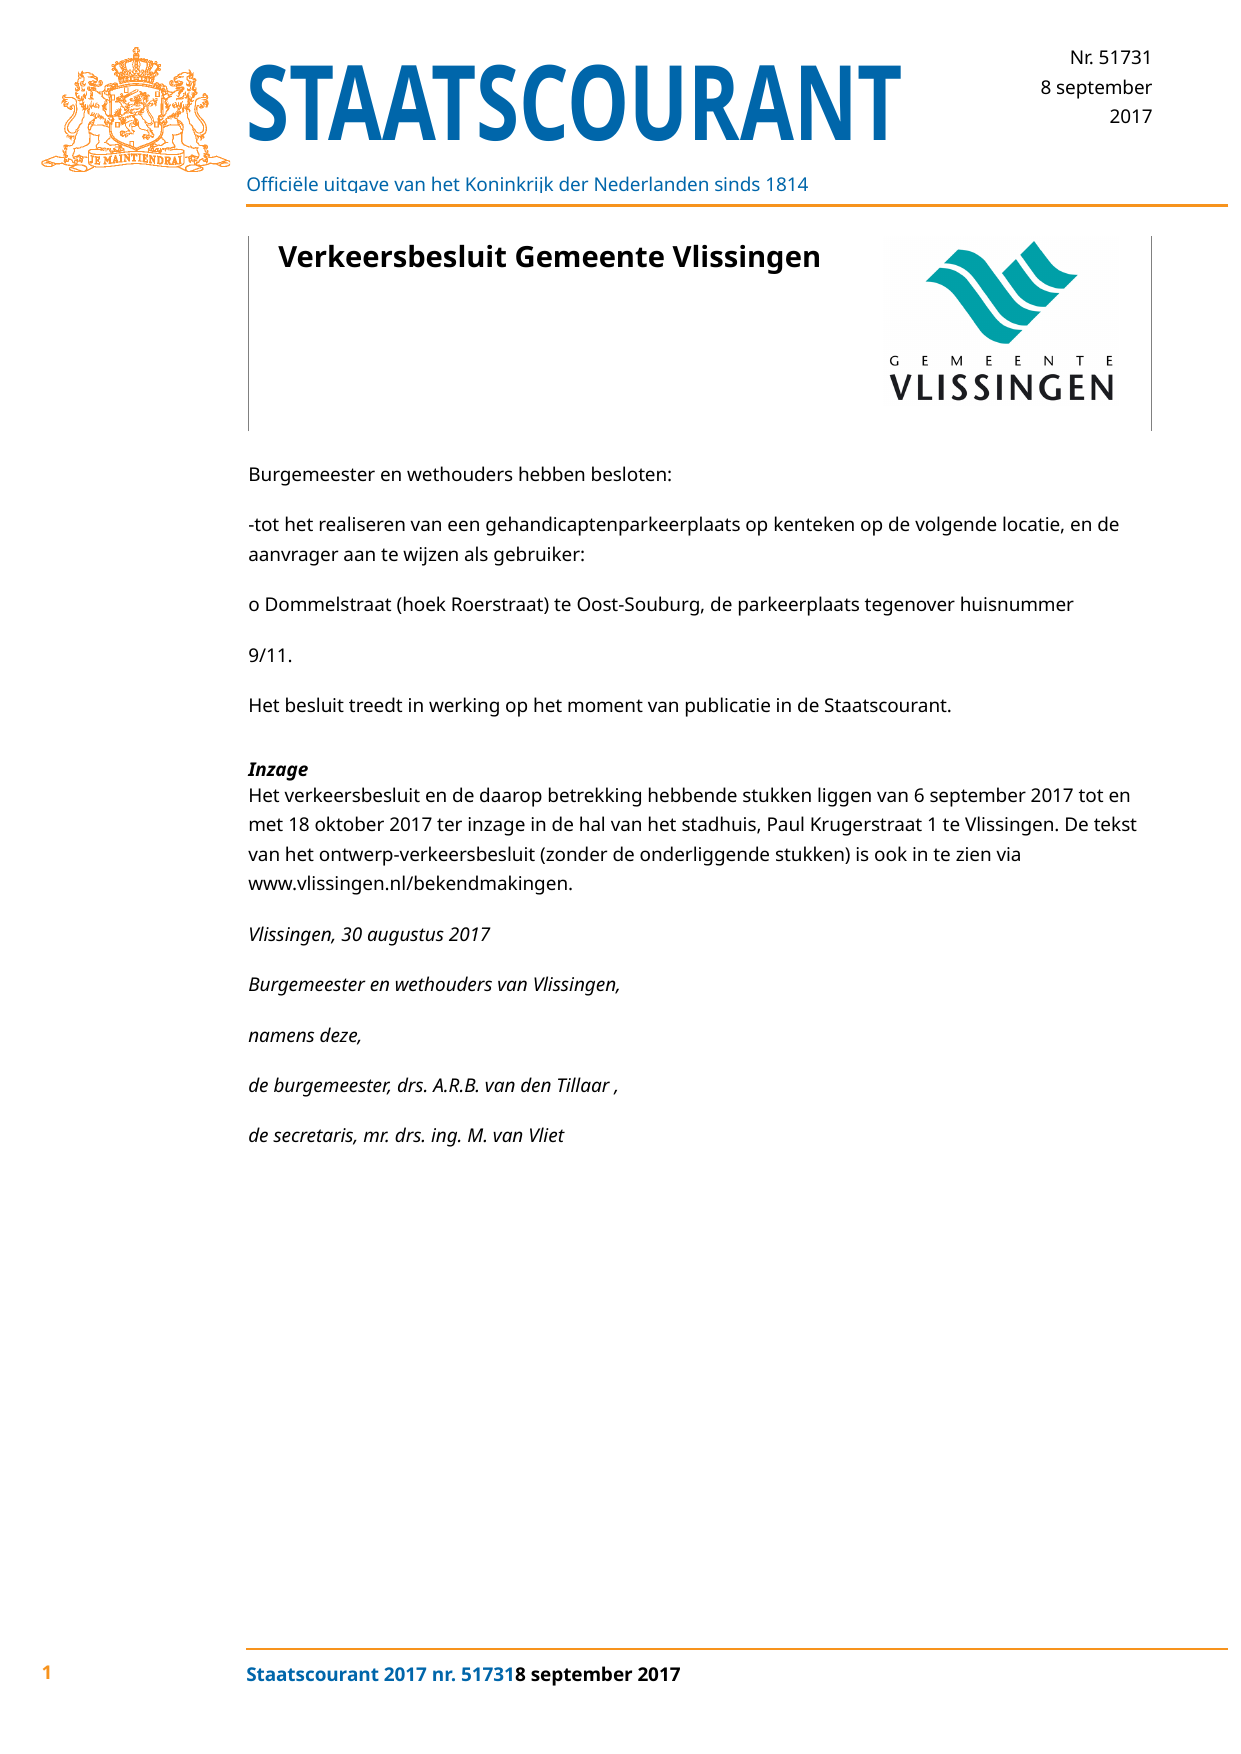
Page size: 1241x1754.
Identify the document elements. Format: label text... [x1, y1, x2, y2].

text namens deze, [248, 1022, 1152, 1048]
text Inzage [248, 756, 1152, 782]
text Vlissingen, 30 augustus 2017 [248, 921, 1152, 947]
text Burgemeester en wethouders hebben besloten: [248, 461, 1152, 487]
text -tot het realiseren van een gehandicaptenparkeerplaats op kenteken op de volgende locatie, en de aanvrager aan te wijzen als gebruiker: [248, 511, 1152, 567]
text Burgemeester en wethouders van Vlissingen, [248, 971, 1152, 997]
text Het verkeersbesluit en de daarop betrekking hebbende stukken liggen van 6 september 2017 tot en met 18 oktober 2017 ter inzage in de hal van het stadhuis, Paul Krugerstraat 1 te Vlissingen. De tekst van het ontwerp-verkeersbesluit (zonder de onderliggende stukken) is ook in te zien via www.vlissingen.nl/bekendmakingen. [248, 782, 1152, 896]
text de burgemeester, drs. A.R.B. van den Tillaar , [248, 1072, 1152, 1098]
text o Dommelstraat (hoek Roerstraat) te Oost-Souburg, de parkeerplaats tegenover huisnummer [248, 591, 1152, 617]
picture [882, 236, 1119, 406]
text 9/11. [248, 642, 1152, 667]
picture [41, 47, 231, 172]
table_header [850, 236, 1151, 431]
text de secretaris, mr. drs. ing. M. van Vliet [248, 1123, 1152, 1148]
text Het besluit treedt in werking op het moment van publicatie in de Staatscourant. [248, 692, 1152, 718]
table_header Verkeersbesluit Gemeente Vlissingen [249, 236, 850, 431]
